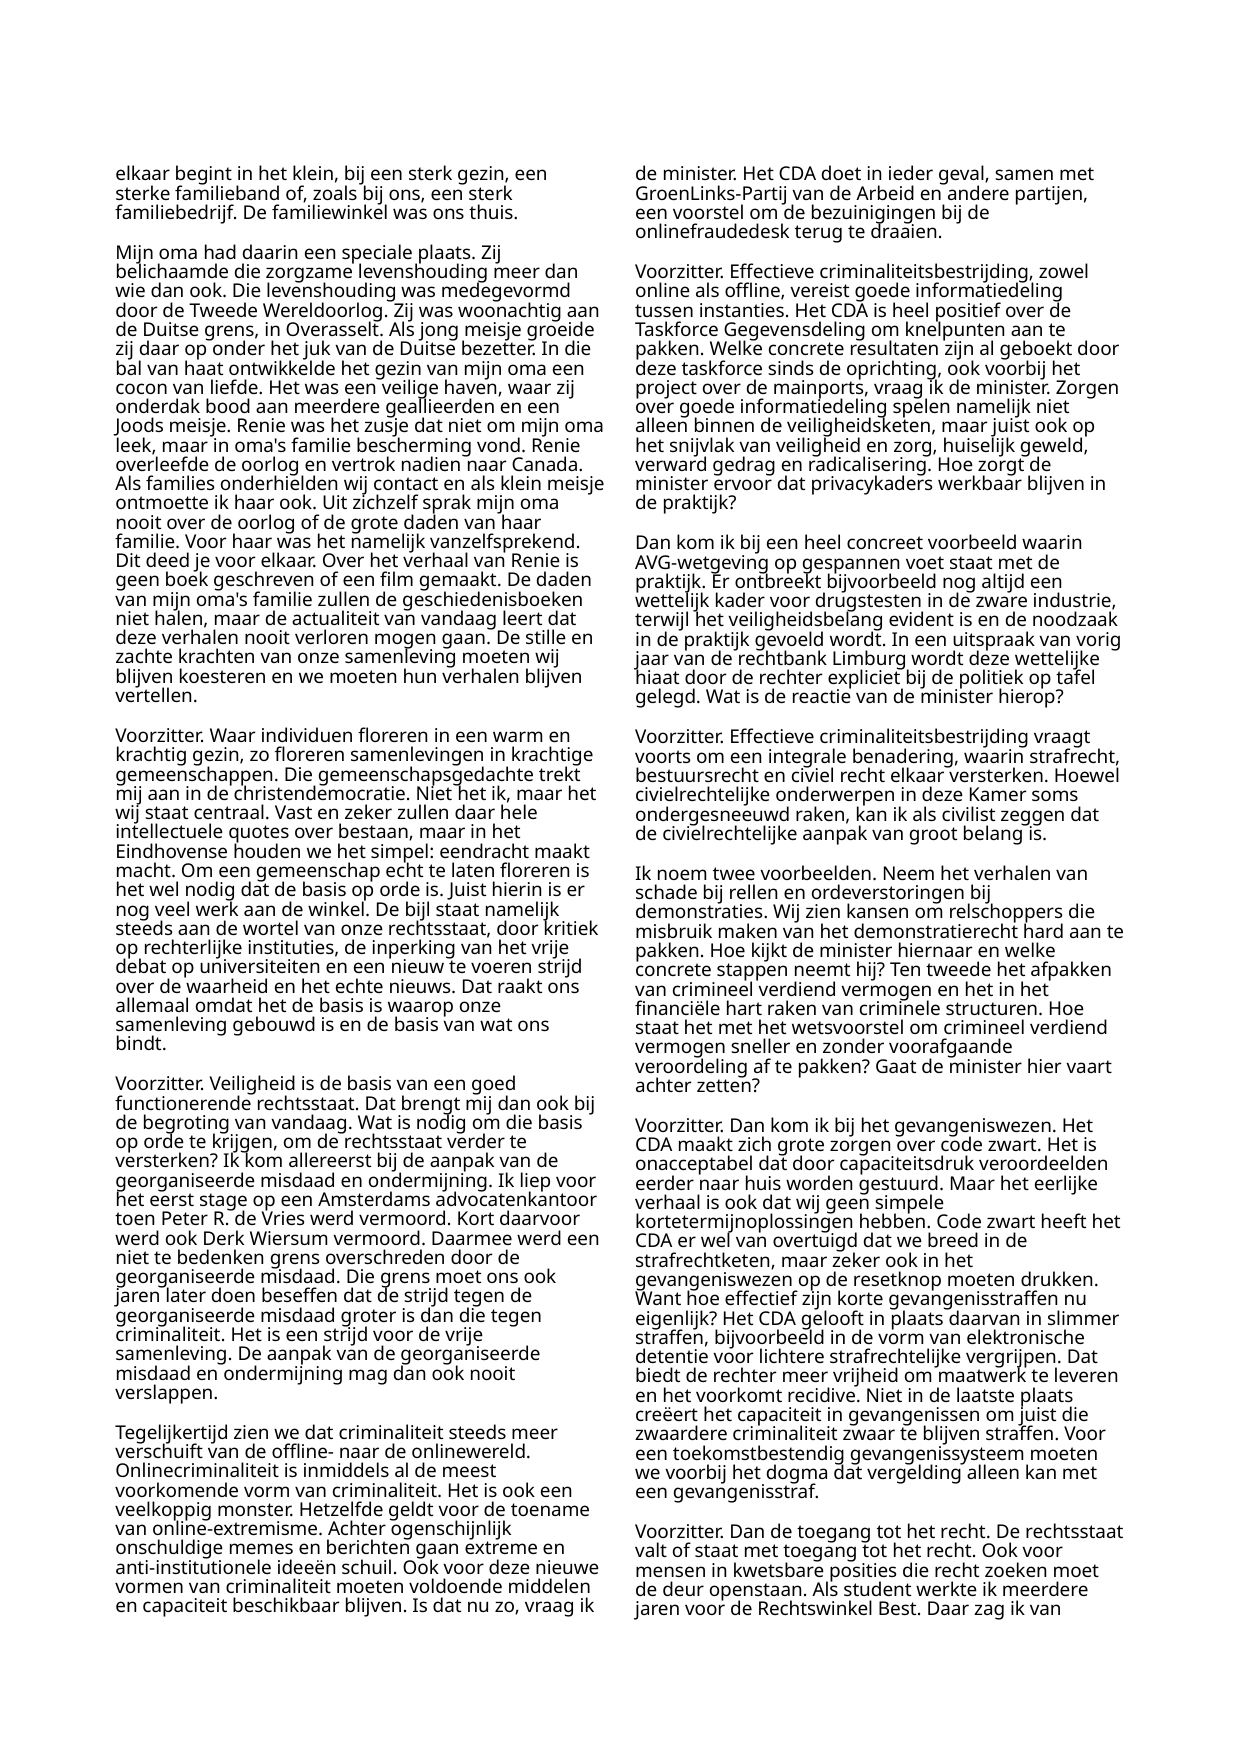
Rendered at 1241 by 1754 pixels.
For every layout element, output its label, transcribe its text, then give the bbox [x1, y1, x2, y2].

text Voorzitter. Effectieve criminaliteitsbestrijding, zowel online als offline, vereist goede informatiedeling tussen instanties. Het CDA is heel positief over de Taskforce Gegevensdeling om knelpunten aan te pakken. Welke concrete resultaten zijn al geboekt door deze taskforce sinds de oprichting, ook voorbij het project over de mainports, vraag ik de minister. Zorgen over goede informatiedeling spelen namelijk niet alleen binnen de veiligheidsketen, maar juist ook op het snijvlak van veiligheid en zorg, huiselijk geweld, verward gedrag en radicalisering. Hoe zorgt de minister ervoor dat privacykaders werkbaar blijven in de praktijk? [635, 263, 1125, 514]
text Voorzitter. Dan kom ik bij het gevangeniswezen. Het CDA maakt zich grote zorgen over code zwart. Het is onacceptabel dat door capaciteitsdruk veroordeelden eerder naar huis worden gestuurd. Maar het eerlijke verhaal is ook dat wij geen simpele kortetermijnoplossingen hebben. Code zwart heeft het CDA er wel van overtuigd dat we breed in de strafrechtketen, maar zeker ook in het gevangeniswezen op de resetknop moeten drukken. Want hoe effectief zijn korte gevangenisstraffen nu eigenlijk? Het CDA gelooft in plaats daarvan in slimmer straffen, bijvoorbeeld in de vorm van elektronische detentie voor lichtere strafrechtelijke vergrijpen. Dat biedt de rechter meer vrijheid om maatwerk te leveren en het voorkomt recidive. Niet in de laatste plaats creëert het capaciteit in gevangenissen om juist die zwaardere criminaliteit zwaar te blijven straffen. Voor een toekomstbestendig gevangenissysteem moeten we voorbij het dogma dat vergelding alleen kan met een gevangenisstraf. [635, 1117, 1125, 1502]
text elkaar begint in het klein, bij een sterk gezin, een sterke familieband of, zoals bij ons, een sterk familiebedrijf. De familiewinkel was ons thuis. [115, 165, 605, 223]
text Voorzitter. Dan de toegang tot het recht. De rechtsstaat valt of staat met toegang tot het recht. Ook voor mensen in kwetsbare posities die recht zoeken moet de deur openstaan. Als student werkte ik meerdere jaren voor de Rechtswinkel Best. Daar zag ik van [635, 1523, 1125, 1619]
text Dan kom ik bij een heel concreet voorbeeld waarin AVG-wetgeving op gespannen voet staat met de praktijk. Er ontbreekt bijvoorbeeld nog altijd een wettelijk kader voor drugstesten in de zware industrie, terwijl het veiligheidsbelang evident is en de noodzaak in de praktijk gevoeld wordt. In een uitspraak van vorig jaar van de rechtbank Limburg wordt deze wettelijke hiaat door de rechter expliciet bij de politiek op tafel gelegd. Wat is de reactie van de minister hierop? [635, 534, 1125, 708]
text Mijn oma had daarin een speciale plaats. Zij belichaamde die zorgzame levenshouding meer dan wie dan ook. Die levenshouding was medegevormd door de Tweede Wereldoorlog. Zij was woonachtig aan de Duitse grens, in Overasselt. Als jong meisje groeide zij daar op onder het juk van de Duitse bezetter. In die bal van haat ontwikkelde het gezin van mijn oma een cocon van liefde. Het was een veilige haven, waar zij onderdak bood aan meerdere geallieerden en een Joods meisje. Renie was het zusje dat niet om mijn oma leek, maar in oma's familie bescherming vond. Renie overleefde de oorlog en vertrok nadien naar Canada. Als families onderhielden wij contact en als klein meisje ontmoette ik haar ook. Uit zichzelf sprak mijn oma nooit over de oorlog of de grote daden van haar familie. Voor haar was het namelijk vanzelfsprekend. Dit deed je voor elkaar. Over het verhaal van Renie is geen boek geschreven of een film gemaakt. De daden van mijn oma's familie zullen de geschiedenisboeken niet halen, maar de actualiteit van vandaag leert dat deze verhalen nooit verloren mogen gaan. De stille en zachte krachten van onze samenleving moeten wij blijven koesteren en we moeten hun verhalen blijven vertellen. [115, 244, 605, 706]
text Voorzitter. Veiligheid is de basis van een goed functionerende rechtsstaat. Dat brengt mij dan ook bij de begroting van vandaag. Wat is nodig om die basis op orde te krijgen, om de rechtsstaat verder te versterken? Ik kom allereerst bij de aanpak van de georganiseerde misdaad en ondermijning. Ik liep voor het eerst stage op een Amsterdams advocatenkantoor toen Peter R. de Vries werd vermoord. Kort daarvoor werd ook Derk Wiersum vermoord. Daarmee werd een niet te bedenken grens overschreden door de georganiseerde misdaad. Die grens moet ons ook jaren later doen beseffen dat de strijd tegen de georganiseerde misdaad groter is dan die tegen criminaliteit. Het is een strijd voor de vrije samenleving. De aanpak van de georganiseerde misdaad en ondermijning mag dan ook nooit verslappen. [115, 1075, 605, 1403]
text Voorzitter. Waar individuen floreren in een warm en krachtig gezin, zo floreren samenlevingen in krachtige gemeenschappen. Die gemeenschapsgedachte trekt mij aan in de christendemocratie. Niet het ik, maar het wij staat centraal. Vast en zeker zullen daar hele intellectuele quotes over bestaan, maar in het Eindhovense houden we het simpel: eendracht maakt macht. Om een gemeenschap echt te laten floreren is het wel nodig dat de basis op orde is. Juist hierin is er nog veel werk aan de winkel. De bijl staat namelijk steeds aan de wortel van onze rechtsstaat, door kritiek op rechterlijke instituties, de inperking van het vrije debat op universiteiten en een nieuw te voeren strijd over de waarheid en het echte nieuws. Dat raakt ons allemaal omdat het de basis is waarop onze samenleving gebouwd is en de basis van wat ons bindt. [115, 727, 605, 1055]
text Tegelijkertijd zien we dat criminaliteit steeds meer verschuift van de offline- naar de onlinewereld. Onlinecriminaliteit is inmiddels al de meest voorkomende vorm van criminaliteit. Het is ook een veelkoppig monster. Hetzelfde geldt voor de toename van online-extremisme. Achter ogenschijnlijk onschuldige memes en berichten gaan extreme en anti-institutionele ideeën schuil. Ook voor deze nieuwe vormen van criminaliteit moeten voldoende middelen en capaciteit beschikbaar blijven. Is dat nu zo, vraag ik [115, 1424, 605, 1616]
text Voorzitter. Effectieve criminaliteitsbestrijding vraagt voorts om een integrale benadering, waarin strafrecht, bestuursrecht en civiel recht elkaar versterken. Hoewel civielrechtelijke onderwerpen in deze Kamer soms ondergesneeuwd raken, kan ik als civilist zeggen dat de civielrechtelijke aanpak van groot belang is. [635, 728, 1125, 844]
text Ik noem twee voorbeelden. Neem het verhalen van schade bij rellen en ordeverstoringen bij demonstraties. Wij zien kansen om relschoppers die misbruik maken van het demonstratierecht hard aan te pakken. Hoe kijkt de minister hiernaar en welke concrete stappen neemt hij? Ten tweede het afpakken van crimineel verdiend vermogen en het in het financiële hart raken van criminele structuren. Hoe staat het met het wetsvoorstel om crimineel verdiend vermogen sneller en zonder voorafgaande veroordeling af te pakken? Gaat de minister hier vaart achter zetten? [635, 865, 1125, 1096]
text de minister. Het CDA doet in ieder geval, samen met GroenLinks-Partij van de Arbeid en andere partijen, een voorstel om de bezuinigingen bij de onlinefraudedesk terug te draaien. [635, 165, 1125, 242]
